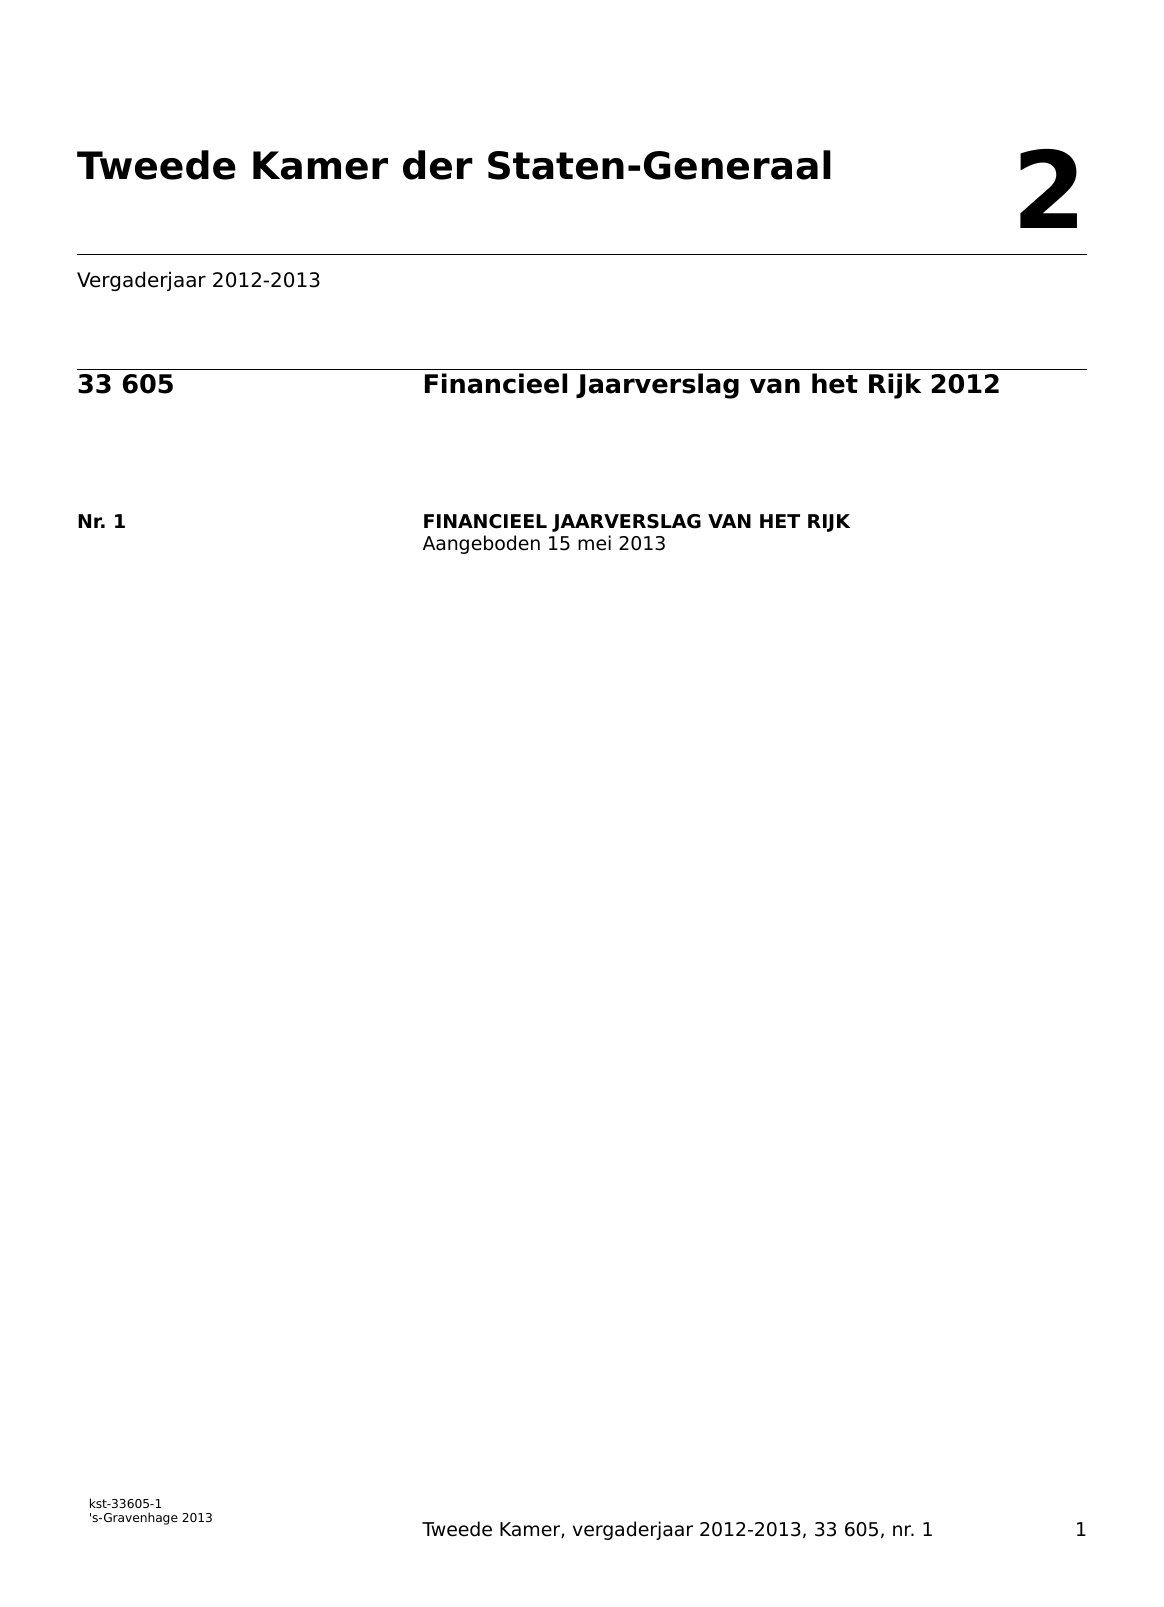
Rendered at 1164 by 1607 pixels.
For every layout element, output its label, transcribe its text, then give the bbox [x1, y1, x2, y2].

subtitle Nr. 1 FINANCIEEL JAARVERSLAG VAN HET RIJK [77, 511, 1087, 532]
table_header 2 [886, 130, 1087, 254]
table_header Tweede Kamer der Staten-Generaal [77, 130, 886, 254]
text kst-33605-1 [88, 1497, 323, 1511]
text 's-Gravenhage 2013 [88, 1511, 323, 1525]
text Aangeboden 15 mei 2013 [422, 532, 1087, 554]
subtitle 33 605 Financieel Jaarverslag van het Rijk 2012 [77, 370, 1087, 399]
table_cell Vergaderjaar 2012-2013 [77, 255, 1087, 369]
